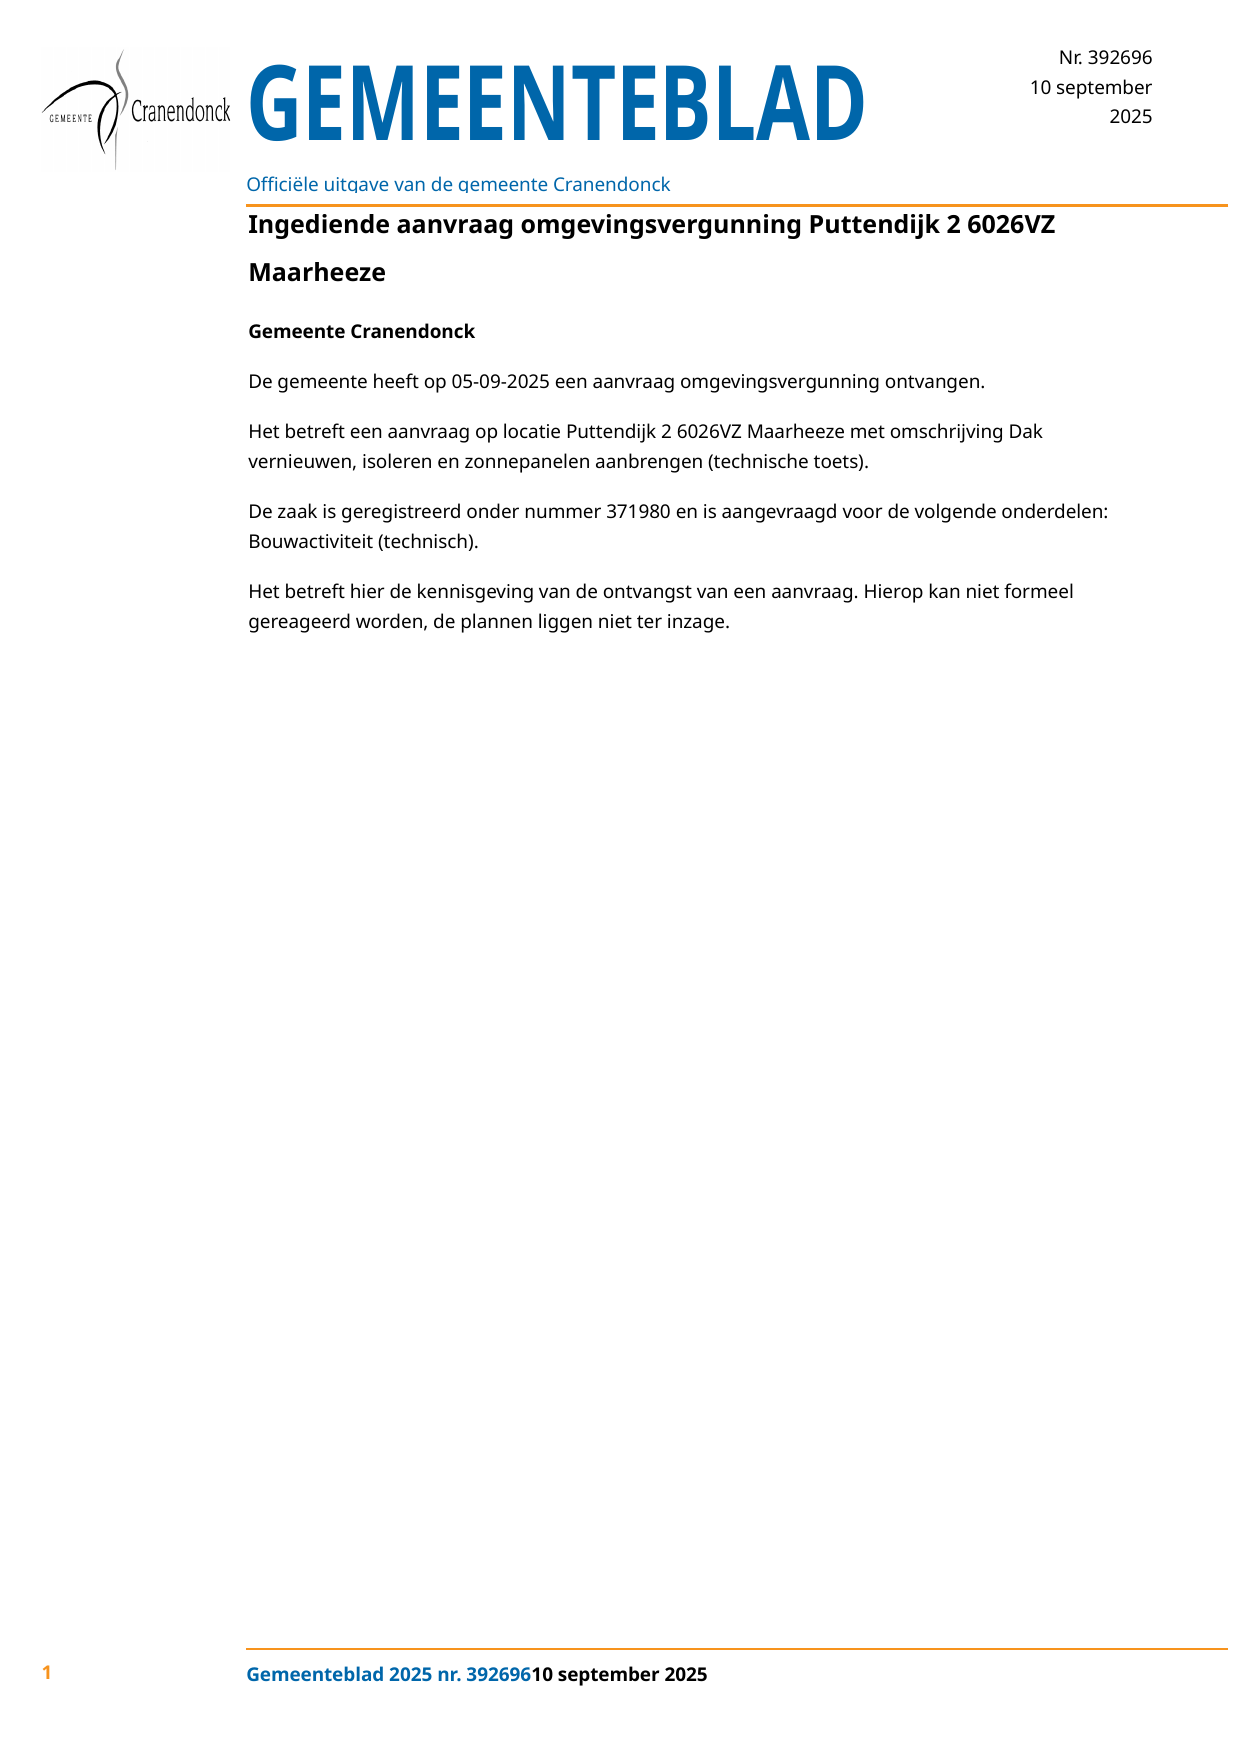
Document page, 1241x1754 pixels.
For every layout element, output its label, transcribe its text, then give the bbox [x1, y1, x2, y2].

text Het betreft hier de kennisgeving van de ontvangst van een aanvraag. Hierop kan niet formeel gereageerd worden, de plannen liggen niet ter inzage. [248, 579, 1152, 634]
text De gemeente heeft op 05-09-2025 een aanvraag omgevingsvergunning ontvangen. [248, 368, 1152, 394]
text Gemeente Cranendonck [248, 318, 1152, 344]
picture [41, 47, 231, 172]
text De zaak is geregistreerd onder nummer 371980 en is aangevraagd voor de volgende onderdelen: Bouwactiviteit (technisch). [248, 499, 1152, 554]
text Het betreft een aanvraag op locatie Puttendijk 2 6026VZ Maarheeze met omschrijving Dak vernieuwen, isoleren en zonnepanelen aanbrengen (technische toets). [248, 419, 1152, 474]
text Ingediende aanvraag omgevingsvergunning Puttendijk 2 6026VZ Maarheeze [248, 207, 1152, 288]
